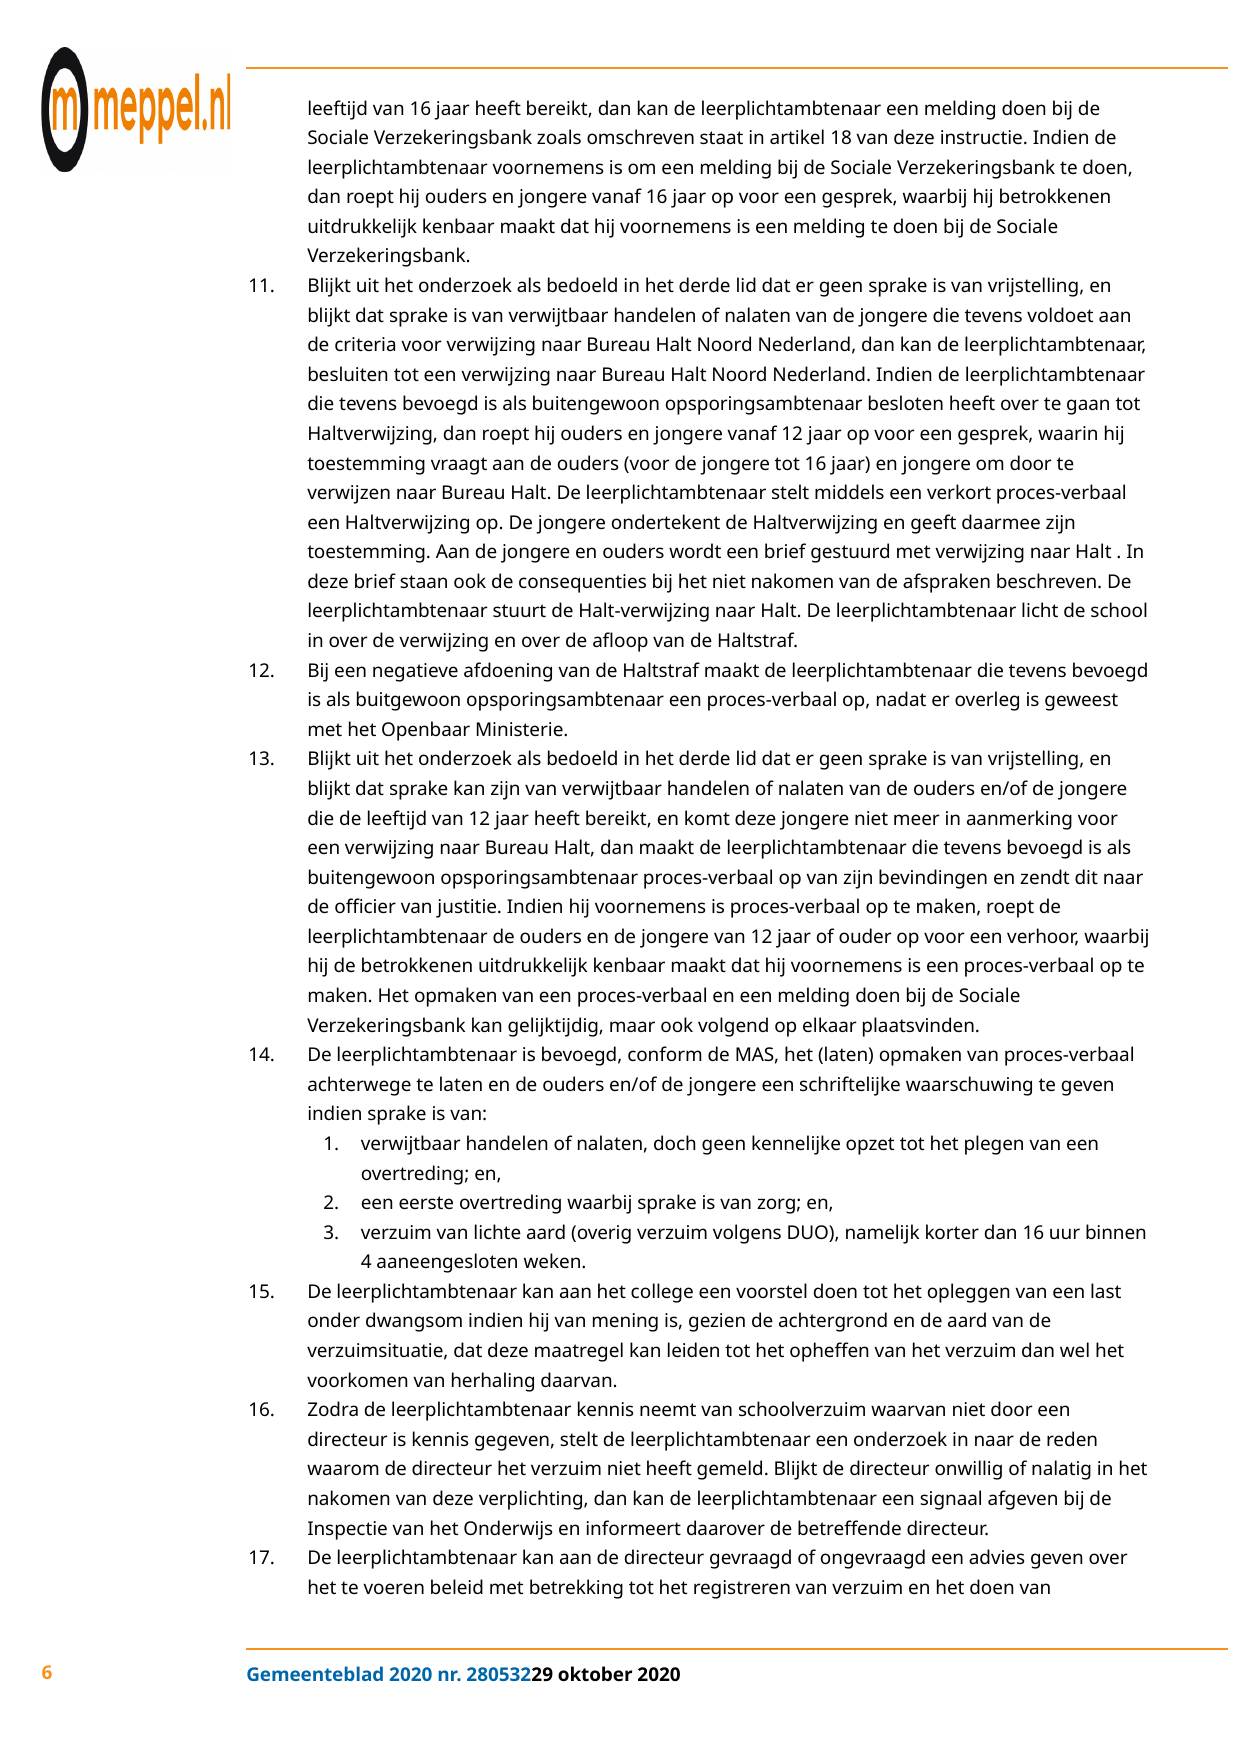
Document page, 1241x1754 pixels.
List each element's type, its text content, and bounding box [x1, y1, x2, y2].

list Blijkt uit het onderzoek als bedoeld in het derde lid dat er geen sprake is van vrijstelling, en blijkt dat sprake is van verwijtbaar handelen of nalaten van de jongere die tevens voldoet aan de criteria voor verwijzing naar Bureau Halt Noord Nederland, dan kan de leerplichtambtenaar, besluiten tot een verwijzing naar Bureau Halt Noord Nederland. Indien de leerplichtambtenaar die tevens bevoegd is als buitengewoon opsporingsambtenaar besloten heeft over te gaan tot Haltverwijzing, dan roept hij ouders en jongere vanaf 12 jaar op voor een gesprek, waarin hij toestemming vraagt aan de ouders (voor de jongere tot 16 jaar) en jongere om door te verwijzen naar Bureau Halt. De leerplichtambtenaar stelt middels een verkort proces-verbaal een Haltverwijzing op. De jongere ondertekent de Haltverwijzing en geeft daarmee zijn toestemming. Aan de jongere en ouders wordt een brief gestuurd met verwijzing naar Halt . In deze brief staan ook de consequenties bij het niet nakomen van de afspraken beschreven. De leerplichtambtenaar stuurt de Halt-verwijzing naar Halt. De leerplichtambtenaar licht de school in over de verwijzing en over de afloop van de Haltstraf. [248, 272, 1152, 653]
list een eerste overtreding waarbij sprake is van zorg; en, [323, 1189, 1152, 1215]
picture [41, 47, 231, 172]
list Bij een negatieve afdoening van de Haltstraf maakt de leerplichtambtenaar die tevens bevoegd is als buitgewoon opsporingsambtenaar een proces-verbaal op, nadat er overleg is geweest met het Openbaar Ministerie. [248, 657, 1152, 742]
list De leerplichtambtenaar is bevoegd, conform de MAS, het (laten) opmaken van proces-verbaal achterwege te laten en de ouders en/of de jongere een schriftelijke waarschuwing te geven indien sprake is van: [248, 1041, 1152, 1126]
list De leerplichtambtenaar kan aan het college een voorstel doen tot het opleggen van een last onder dwangsom indien hij van mening is, gezien de achtergrond en de aard van de verzuimsituatie, dat deze maatregel kan leiden tot het opheffen van het verzuim dan wel het voorkomen van herhaling daarvan. [248, 1278, 1152, 1393]
list verwijtbaar handelen of nalaten, doch geen kennelijke opzet tot het plegen van een overtreding; en, [323, 1130, 1152, 1186]
list Zodra de leerplichtambtenaar kennis neemt van schoolverzuim waarvan niet door een directeur is kennis gegeven, stelt de leerplichtambtenaar een onderzoek in naar de reden waarom de directeur het verzuim niet heeft gemeld. Blijkt de directeur onwillig of nalatig in het nakomen van deze verplichting, dan kan de leerplichtambtenaar een signaal afgeven bij de Inspectie van het Onderwijs en informeert daarover de betreffende directeur. [248, 1396, 1152, 1541]
list Blijkt uit het onderzoek als bedoeld in het derde lid dat er geen sprake is van vrijstelling, en blijkt dat sprake kan zijn van verwijtbaar handelen of nalaten van de ouders en/of de jongere die de leeftijd van 12 jaar heeft bereikt, en komt deze jongere niet meer in aanmerking voor een verwijzing naar Bureau Halt, dan maakt de leerplichtambtenaar die tevens bevoegd is als buitengewoon opsporingsambtenaar proces-verbaal op van zijn bevindingen en zendt dit naar de officier van justitie. Indien hij voornemens is proces-verbaal op te maken, roept de leerplichtambtenaar de ouders en de jongere van 12 jaar of ouder op voor een verhoor, waarbij hij de betrokkenen uitdrukkelijk kenbaar maakt dat hij voornemens is een proces-verbaal op te maken. Het opmaken van een proces-verbaal en een melding doen bij de Sociale Verzekeringsbank kan gelijktijdig, maar ook volgend op elkaar plaatsvinden. [248, 746, 1152, 1038]
list verzuim van lichte aard (overig verzuim volgens DUO), namelijk korter dan 16 uur binnen 4 aaneengesloten weken. [323, 1219, 1152, 1274]
list leeftijd van 16 jaar heeft bereikt, dan kan de leerplichtambtenaar een melding doen bij de Sociale Verzekeringsbank zoals omschreven staat in artikel 18 van deze instructie. Indien de leerplichtambtenaar voornemens is om een melding bij de Sociale Verzekeringsbank te doen, dan roept hij ouders en jongere vanaf 16 jaar op voor een gesprek, waarbij hij betrokkenen uitdrukkelijk kenbaar maakt dat hij voornemens is een melding te doen bij de Sociale Verzekeringsbank. [248, 95, 1152, 268]
list De leerplichtambtenaar kan aan de directeur gevraagd of ongevraagd een advies geven over het te voeren beleid met betrekking tot het registreren van verzuim en het doen van [248, 1544, 1152, 1600]
